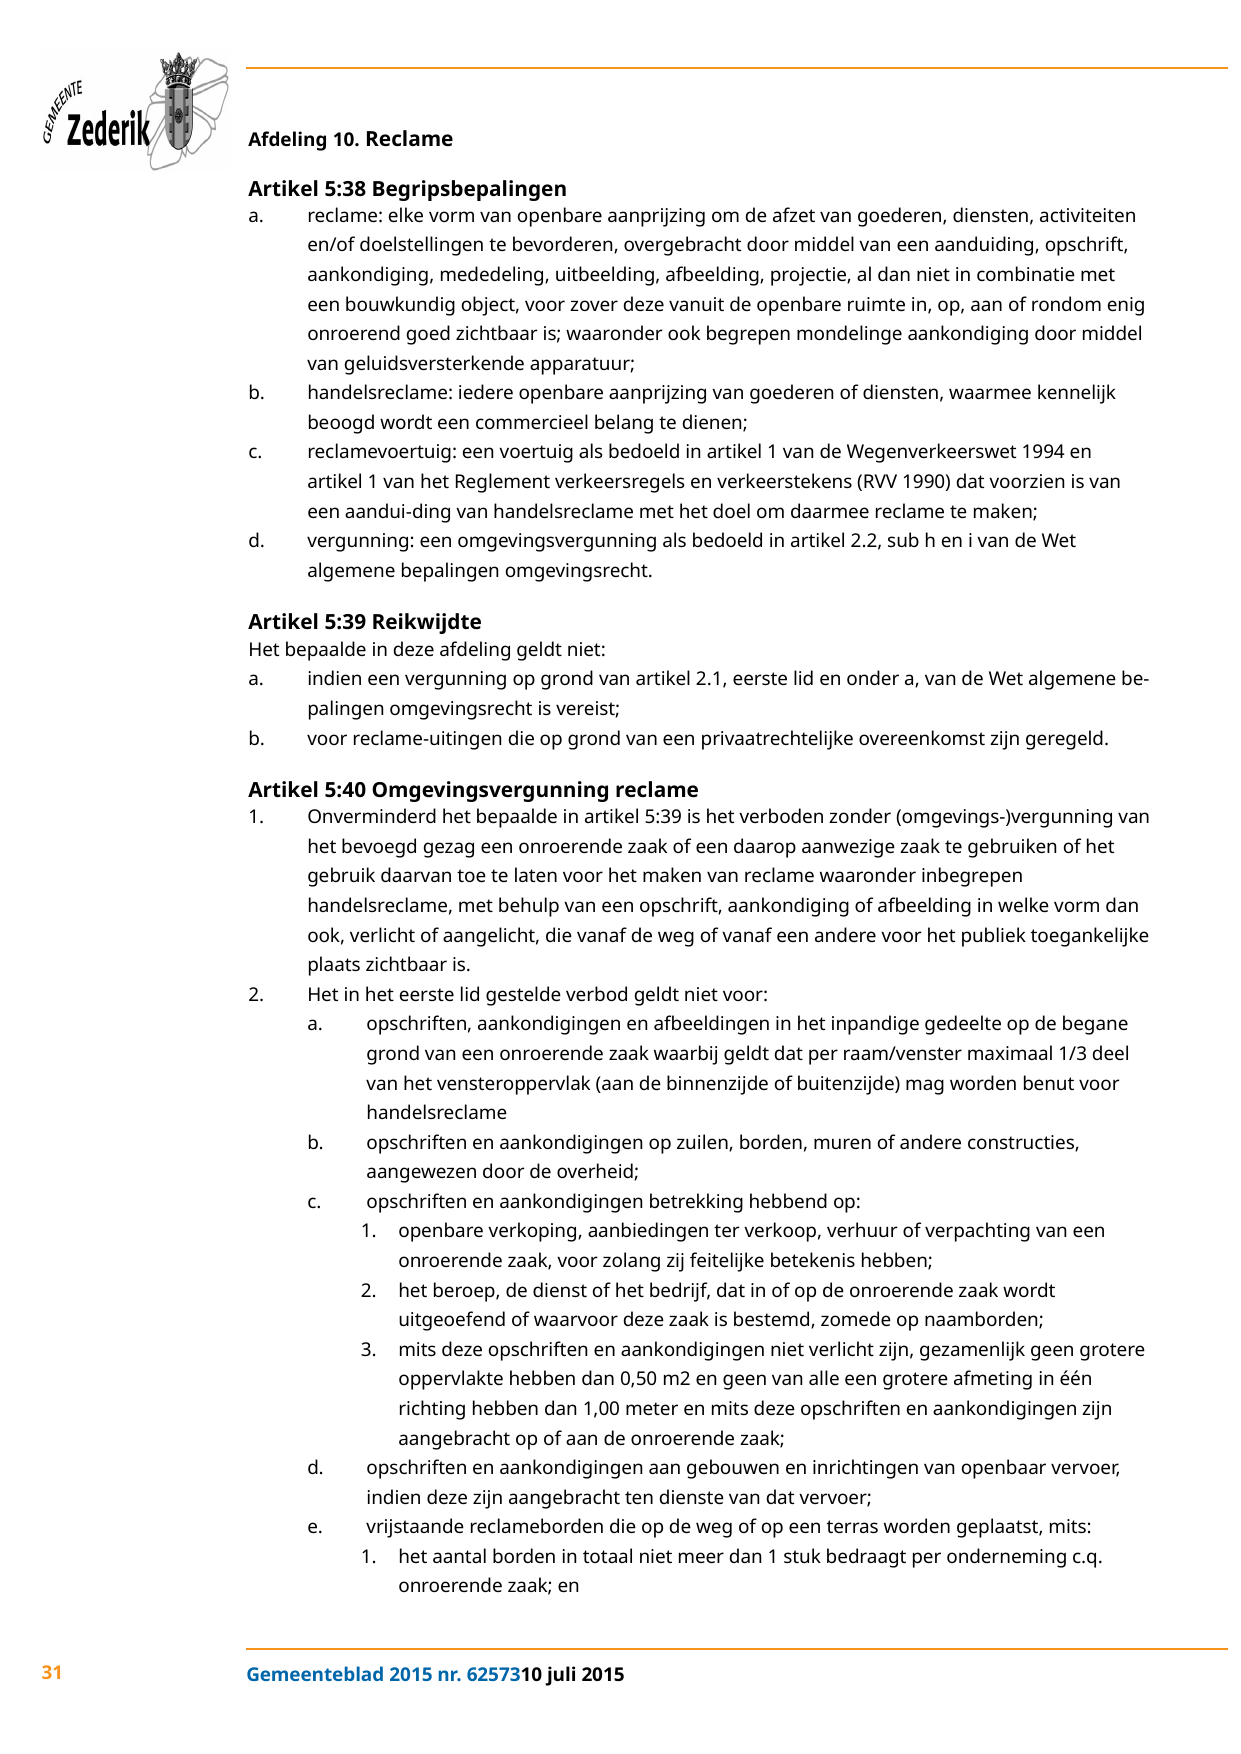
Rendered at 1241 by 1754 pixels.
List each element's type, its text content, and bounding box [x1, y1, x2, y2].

list voor reclame-uitingen die op grond van een privaatrechtelijke overeenkomst zijn geregeld. [248, 725, 1152, 750]
text Artikel 5:40 Omgevingsvergunning reclame [248, 775, 1152, 803]
list het beroep, de dienst of het bedrijf, dat in of op de onroerende zaak wordt uitgeoefend of waarvoor deze zaak is bestemd, zomede op naamborden; [361, 1277, 1152, 1332]
list Het in het eerste lid gestelde verbod geldt niet voor: [248, 981, 1152, 1007]
list Onverminderd het bepaalde in artikel 5:39 is het verboden zonder (omgevings-)vergunning van het bevoegd gezag een onroerende zaak of een daarop aanwezige zaak te gebruiken of het gebruik daarvan toe te laten voor het maken van reclame waaronder inbegrepen handelsreclame, met behulp van een opschrift, aankondiging of afbeelding in welke vorm dan ook, verlicht of aangelicht, die vanaf de weg of vanaf een andere voor het publiek toegankelijke plaats zichtbaar is. [248, 803, 1152, 977]
list opschriften en aankondigingen aan gebouwen en inrichtingen van openbaar vervoer, indien deze zijn aangebracht ten dienste van dat vervoer; [307, 1454, 1152, 1510]
list opschriften en aankondigingen op zuilen, borden, muren of andere constructies, aangewezen door de overheid; [307, 1129, 1152, 1184]
list reclamevoertuig: een voertuig als bedoeld in artikel 1 van de Wegenverkeerswet 1994 en artikel 1 van het Reglement verkeersregels en verkeerstekens (RVV 1990) dat voorzien is van een aandui-ding van handelsreclame met het doel om daarmee reclame te maken; [248, 439, 1152, 524]
text Artikel 5:38 Begripsbepalingen [248, 174, 1152, 202]
text Artikel 5:39 Reikwijdte [248, 607, 1152, 636]
list indien een vergunning op grond van artikel 2.1, eerste lid en onder a, van de Wet algemene be-palingen omgevingsrecht is vereist; [248, 666, 1152, 721]
list opschriften, aankondigingen en afbeeldingen in het inpandige gedeelte op de begane grond van een onroerende zaak waarbij geldt dat per raam/venster maximaal 1/3 deel van het vensteroppervlak (aan de binnenzijde of buitenzijde) mag worden benut voor handelsreclame [307, 1011, 1152, 1125]
list openbare verkoping, aanbiedingen ter verkoop, verhuur of verpachting van een onroerende zaak, voor zolang zij feitelijke betekenis hebben; [361, 1218, 1152, 1273]
list vrijstaande reclameborden die op de weg of op een terras worden geplaatst, mits: [307, 1513, 1152, 1539]
list het aantal borden in totaal niet meer dan 1 stuk bedraagt per onderneming c.q. onroerende zaak; en [361, 1543, 1152, 1598]
list opschriften en aankondigingen betrekking hebbend op: [307, 1188, 1152, 1214]
list reclame: elke vorm van openbare aanprijzing om de afzet van goederen, diensten, activiteiten en/of doelstellingen te bevorderen, overgebracht door middel van een aanduiding, opschrift, aankondiging, mededeling, uitbeelding, afbeelding, projectie, al dan niet in combinatie met een bouwkundig object, voor zover deze vanuit de openbare ruimte in, op, aan of rondom enig onroerend goed zichtbaar is; waaronder ook begrepen mondelinge aankondiging door middel van geluidsversterkende apparatuur; [248, 202, 1152, 376]
list handelsreclame: iedere openbare aanprijzing van goederen of diensten, waarmee kennelijk beoogd wordt een commercieel belang te dienen; [248, 379, 1152, 435]
list vergunning: een omgevingsvergunning als bedoeld in artikel 2.2, sub h en i van de Wet algemene bepalingen omgevingsrecht. [248, 527, 1152, 583]
text Het bepaalde in deze afdeling geldt niet: [248, 636, 1152, 662]
list mits deze opschriften en aankondigingen niet verlicht zijn, gezamenlijk geen grotere oppervlakte hebben dan 0,50 m2 en geen van alle een grotere afmeting in één richting hebben dan 1,00 meter en mits deze opschriften en aankondigingen zijn aangebracht op of aan de onroerende zaak; [361, 1336, 1152, 1451]
text Afdeling 10. Reclame [248, 124, 1152, 153]
picture [41, 47, 231, 172]
